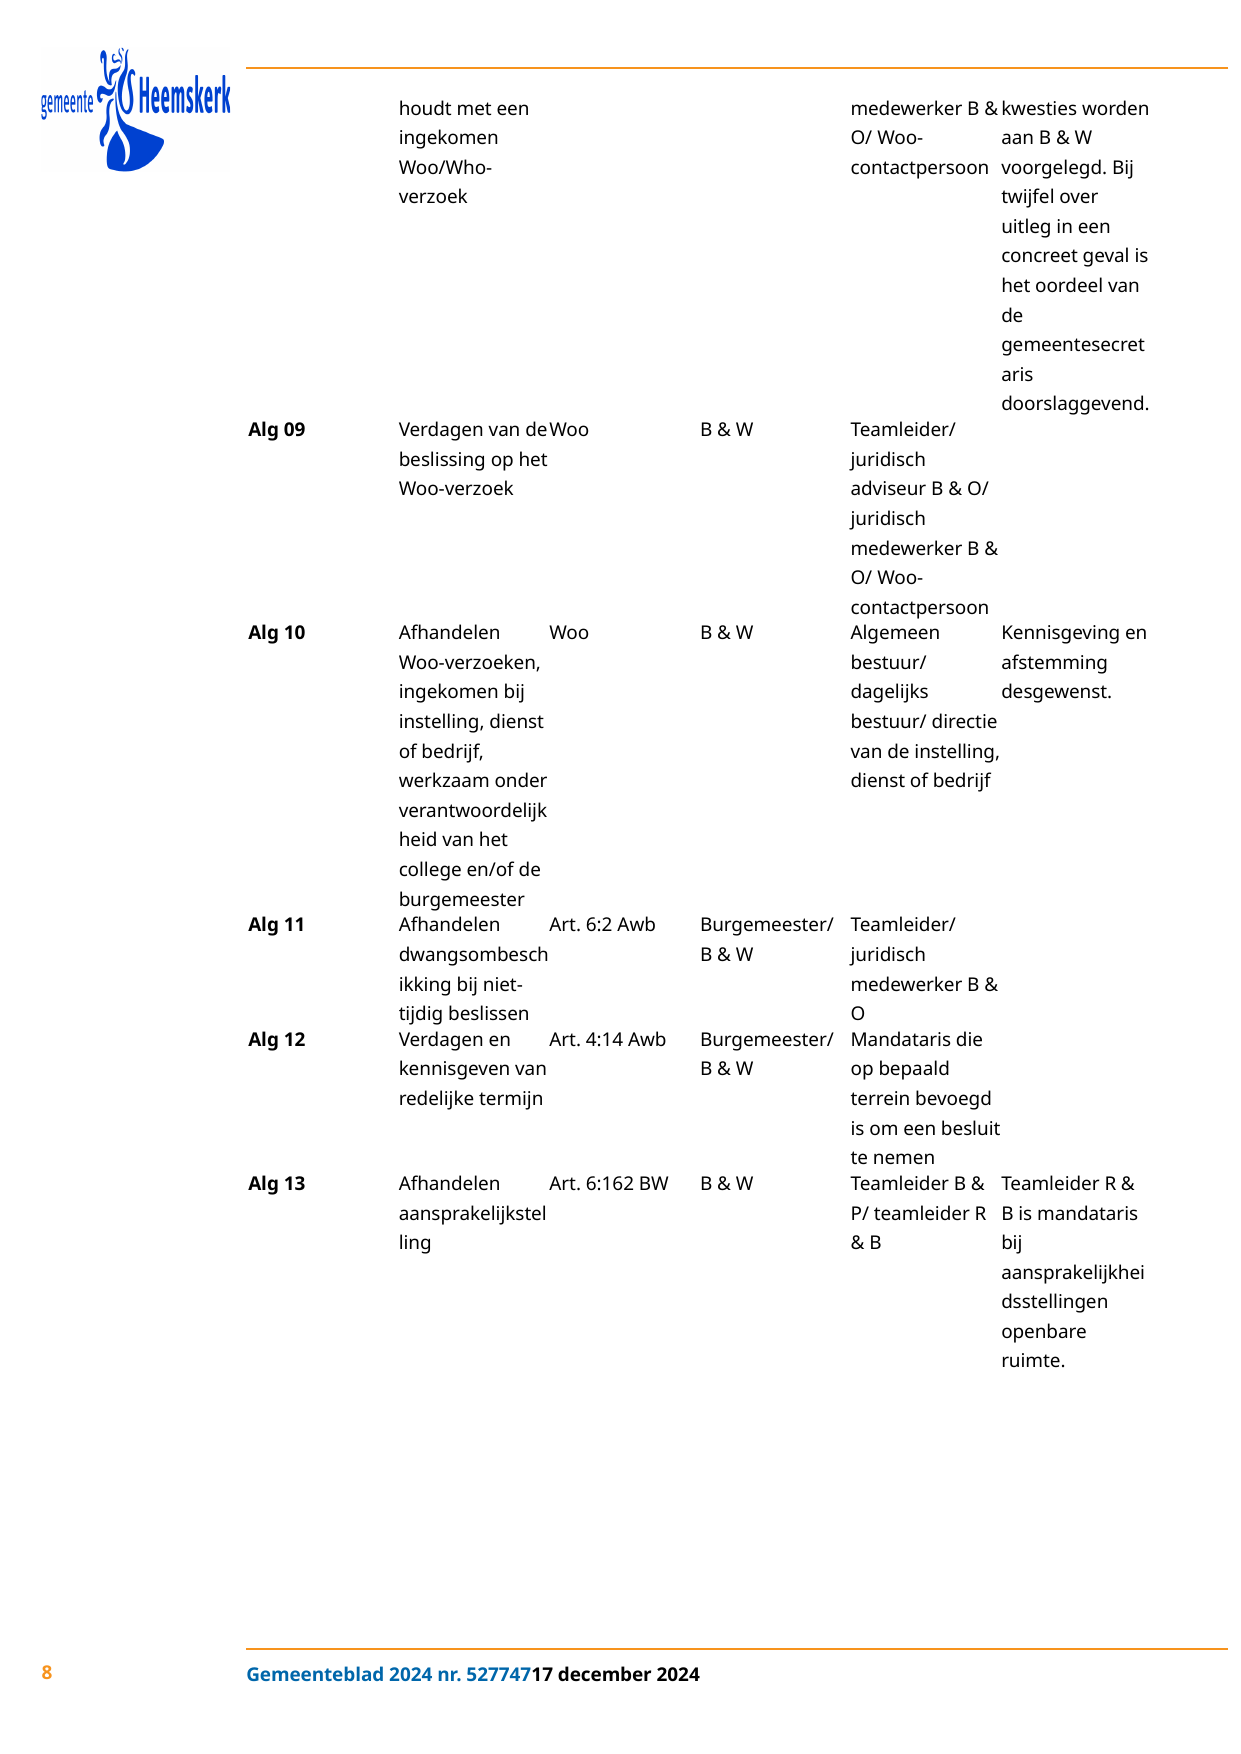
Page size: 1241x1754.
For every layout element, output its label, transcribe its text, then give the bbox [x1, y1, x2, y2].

table_cell Art. 4:14 Awb [549, 1026, 700, 1170]
table_cell Afhandelen Woo-verzoeken, ingekomen bij instelling, dienst of bedrijf, werkzaam onder verantwoordelijkheid van het college en/of de burgemeester [399, 620, 549, 912]
table_cell Verdagen en kennisgeven van redelijke termijn [399, 1026, 549, 1170]
table_cell Afhandelen aansprakelijkstelling [399, 1170, 549, 1373]
table_cell Mandataris die op bepaald terrein bevoegd is om een besluit te nemen [850, 1026, 1001, 1170]
table_cell B & W [700, 416, 850, 619]
table_cell Alg 13 [248, 1170, 398, 1373]
table_cell Art. 6:2 Awb [549, 912, 700, 1026]
table_cell Teamleider B & P/ teamleider R & B [850, 1170, 1001, 1373]
table_cell Afhandelen dwangsombeschikking bij niet-tijdig beslissen [399, 912, 549, 1026]
table_cell [1001, 1026, 1152, 1170]
table_cell [549, 95, 700, 416]
table_cell Alg 11 [248, 912, 398, 1026]
table_cell Woo [549, 416, 700, 619]
table_cell Algemeen bestuur/ dagelijks bestuur/ directie van de instelling, dienst of bedrijf [850, 620, 1001, 912]
table_cell houdt met een ingekomen Woo/Who-verzoek [399, 95, 549, 416]
table_cell Teamleider/ juridisch adviseur B & O/ juridisch medewerker B & O/ Woo-contactpersoon [850, 416, 1001, 619]
picture [41, 47, 231, 172]
table_cell Alg 10 [248, 620, 398, 912]
table_cell [1001, 912, 1152, 1026]
table_cell Alg 09 [248, 416, 398, 619]
table_cell Teamleider/ juridisch medewerker B & O [850, 912, 1001, 1026]
table_cell Teamleider R & B is mandataris bij aansprakelijkheidsstellingen openbare ruimte. [1001, 1170, 1152, 1373]
table_cell B & W [700, 1170, 850, 1373]
table_cell Art. 6:162 BW [549, 1170, 700, 1373]
table_cell [1001, 416, 1152, 619]
table_cell Verdagen van de beslissing op het Woo-verzoek [399, 416, 549, 619]
table_cell B & W [700, 620, 850, 912]
table_cell medewerker B & O/ Woo-contactpersoon [850, 95, 1001, 416]
table_cell [248, 95, 398, 416]
table_cell Alg 12 [248, 1026, 398, 1170]
table_cell [700, 95, 850, 416]
table_cell Burgemeester/ B & W [700, 1026, 850, 1170]
table_cell Kennisgeving en afstemming desgewenst. [1001, 620, 1152, 912]
table_cell Burgemeester/ B & W [700, 912, 850, 1026]
table_cell kwesties worden aan B & W voorgelegd. Bij twijfel over uitleg in een concreet geval is het oordeel van de gemeentesecretaris doorslaggevend. [1001, 95, 1152, 416]
table_cell Woo [549, 620, 700, 912]
